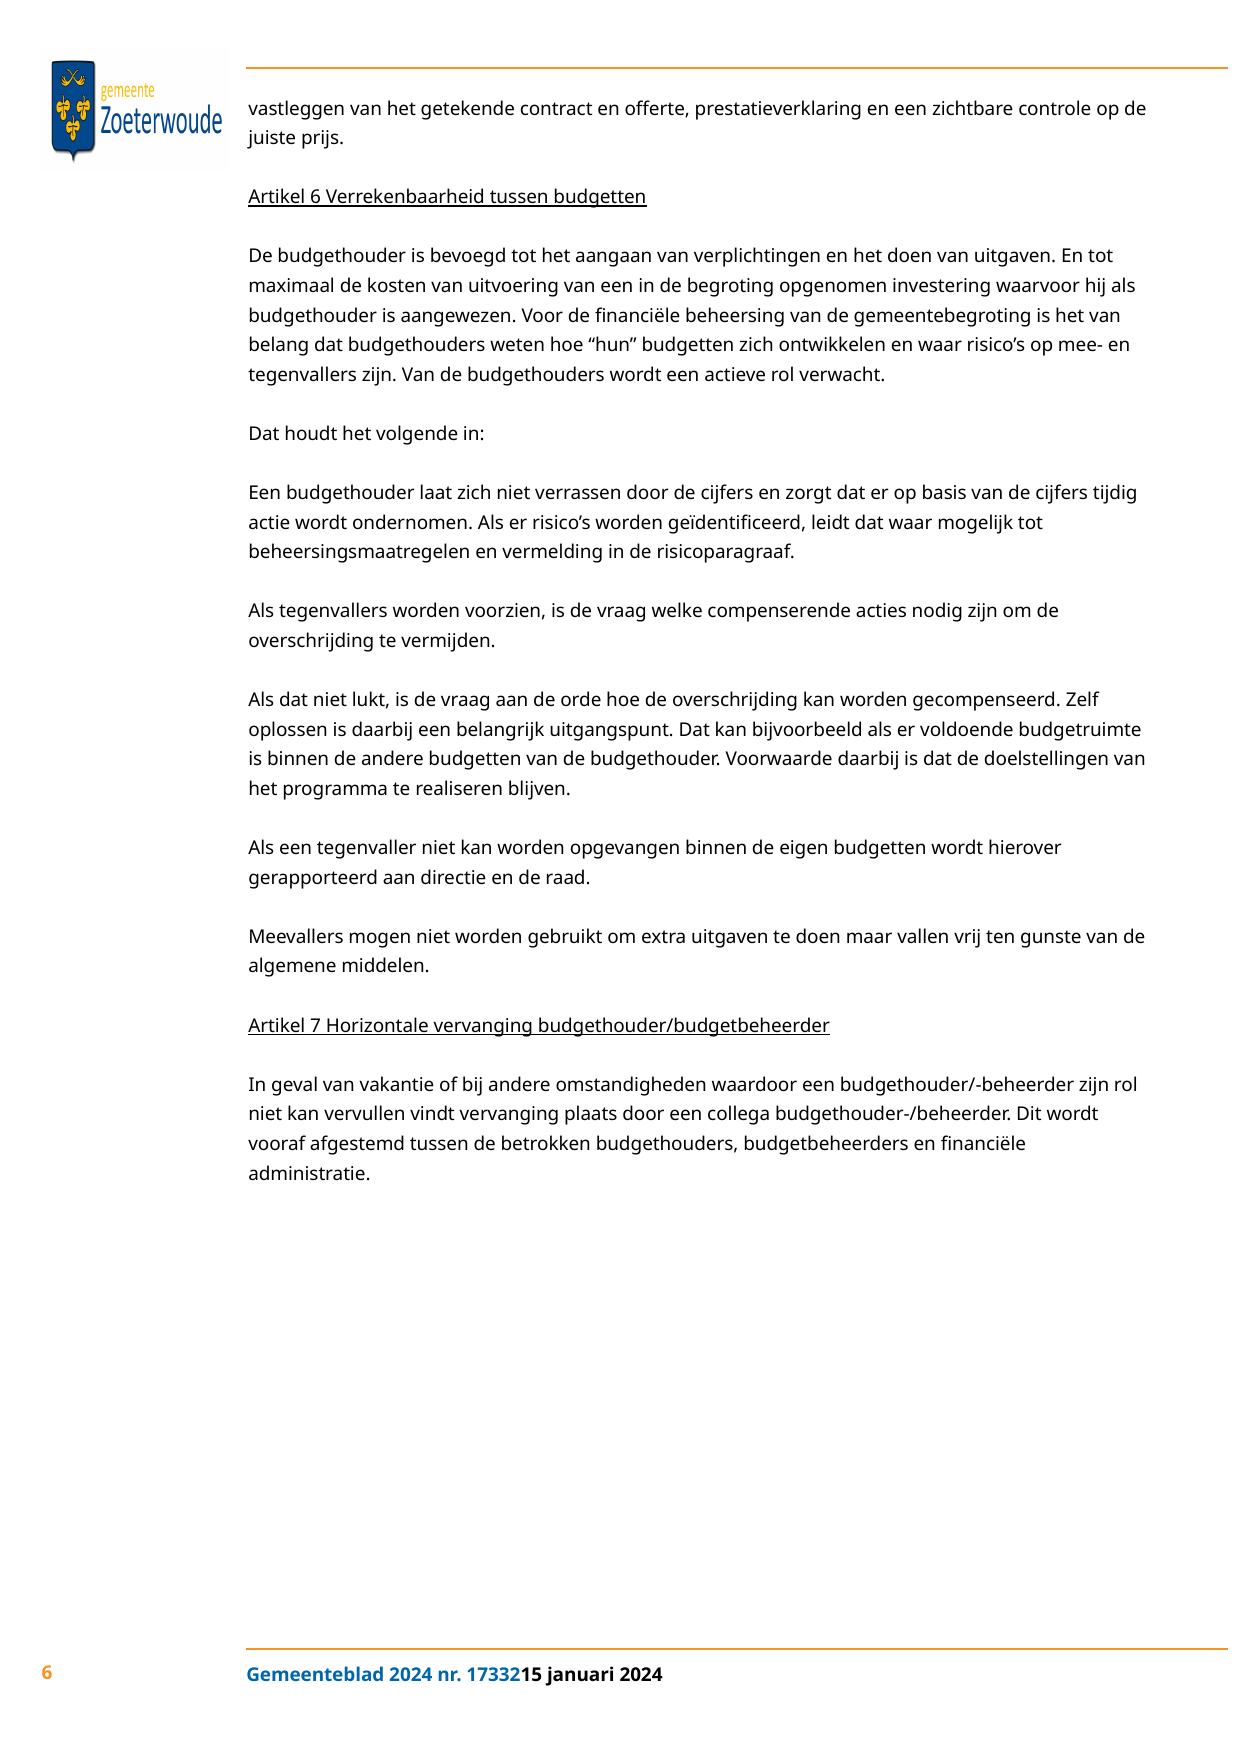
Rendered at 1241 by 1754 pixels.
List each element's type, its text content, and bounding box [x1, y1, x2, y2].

text vastleggen van het getekende contract en offerte, prestatieverklaring en een zichtbare controle op de juiste prijs. [248, 95, 1152, 150]
text Als een tegenvaller niet kan worden opgevangen binnen de eigen budgetten wordt hierover gerapporteerd aan directie en de raad. [248, 834, 1152, 890]
text Dat houdt het volgende in: [248, 420, 1152, 446]
text Een budgethouder laat zich niet verrassen door de cijfers en zorgt dat er op basis van de cijfers tijdig actie wordt ondernomen. Als er risico’s worden geïdentificeerd, leidt dat waar mogelijk tot beheersingsmaatregelen en vermelding in de risicoparagraaf. [248, 479, 1152, 564]
text Meevallers mogen niet worden gebruikt om extra uitgaven te doen maar vallen vrij ten gunste van de algemene middelen. [248, 923, 1152, 978]
text In geval van vakantie of bij andere omstandigheden waardoor een budgethouder/-beheerder zijn rol niet kan vervullen vindt vervanging plaats door een collega budgethouder-/beheerder. Dit wordt vooraf afgestemd tussen de betrokken budgethouders, budgetbeheerders en financiële administratie. [248, 1071, 1152, 1186]
text Als dat niet lukt, is de vraag aan de orde hoe de overschrijding kan worden gecompenseerd. Zelf oplossen is daarbij een belangrijk uitgangspunt. Dat kan bijvoorbeeld als er voldoende budgetruimte is binnen de andere budgetten van de budgethouder. Voorwaarde daarbij is dat de doelstellingen van het programma te realiseren blijven. [248, 686, 1152, 801]
text Artikel 6 Verrekenbaarheid tussen budgetten [248, 183, 1152, 209]
text Artikel 7 Horizontale vervanging budgethouder/budgetbeheerder [248, 1012, 1152, 1038]
text Als tegenvallers worden voorzien, is de vraag welke compenserende acties nodig zijn om de overschrijding te vermijden. [248, 598, 1152, 653]
picture [41, 47, 231, 172]
text De budgethouder is bevoegd tot het aangaan van verplichtingen en het doen van uitgaven. En tot maximaal de kosten van uitvoering van een in de begroting opgenomen investering waarvoor hij als budgethouder is aangewezen. Voor de financiële beheersing van de gemeentebegroting is het van belang dat budgethouders weten hoe “hun” budgetten zich ontwikkelen en waar risico’s op mee- en tegenvallers zijn. Van de budgethouders wordt een actieve rol verwacht. [248, 243, 1152, 387]
